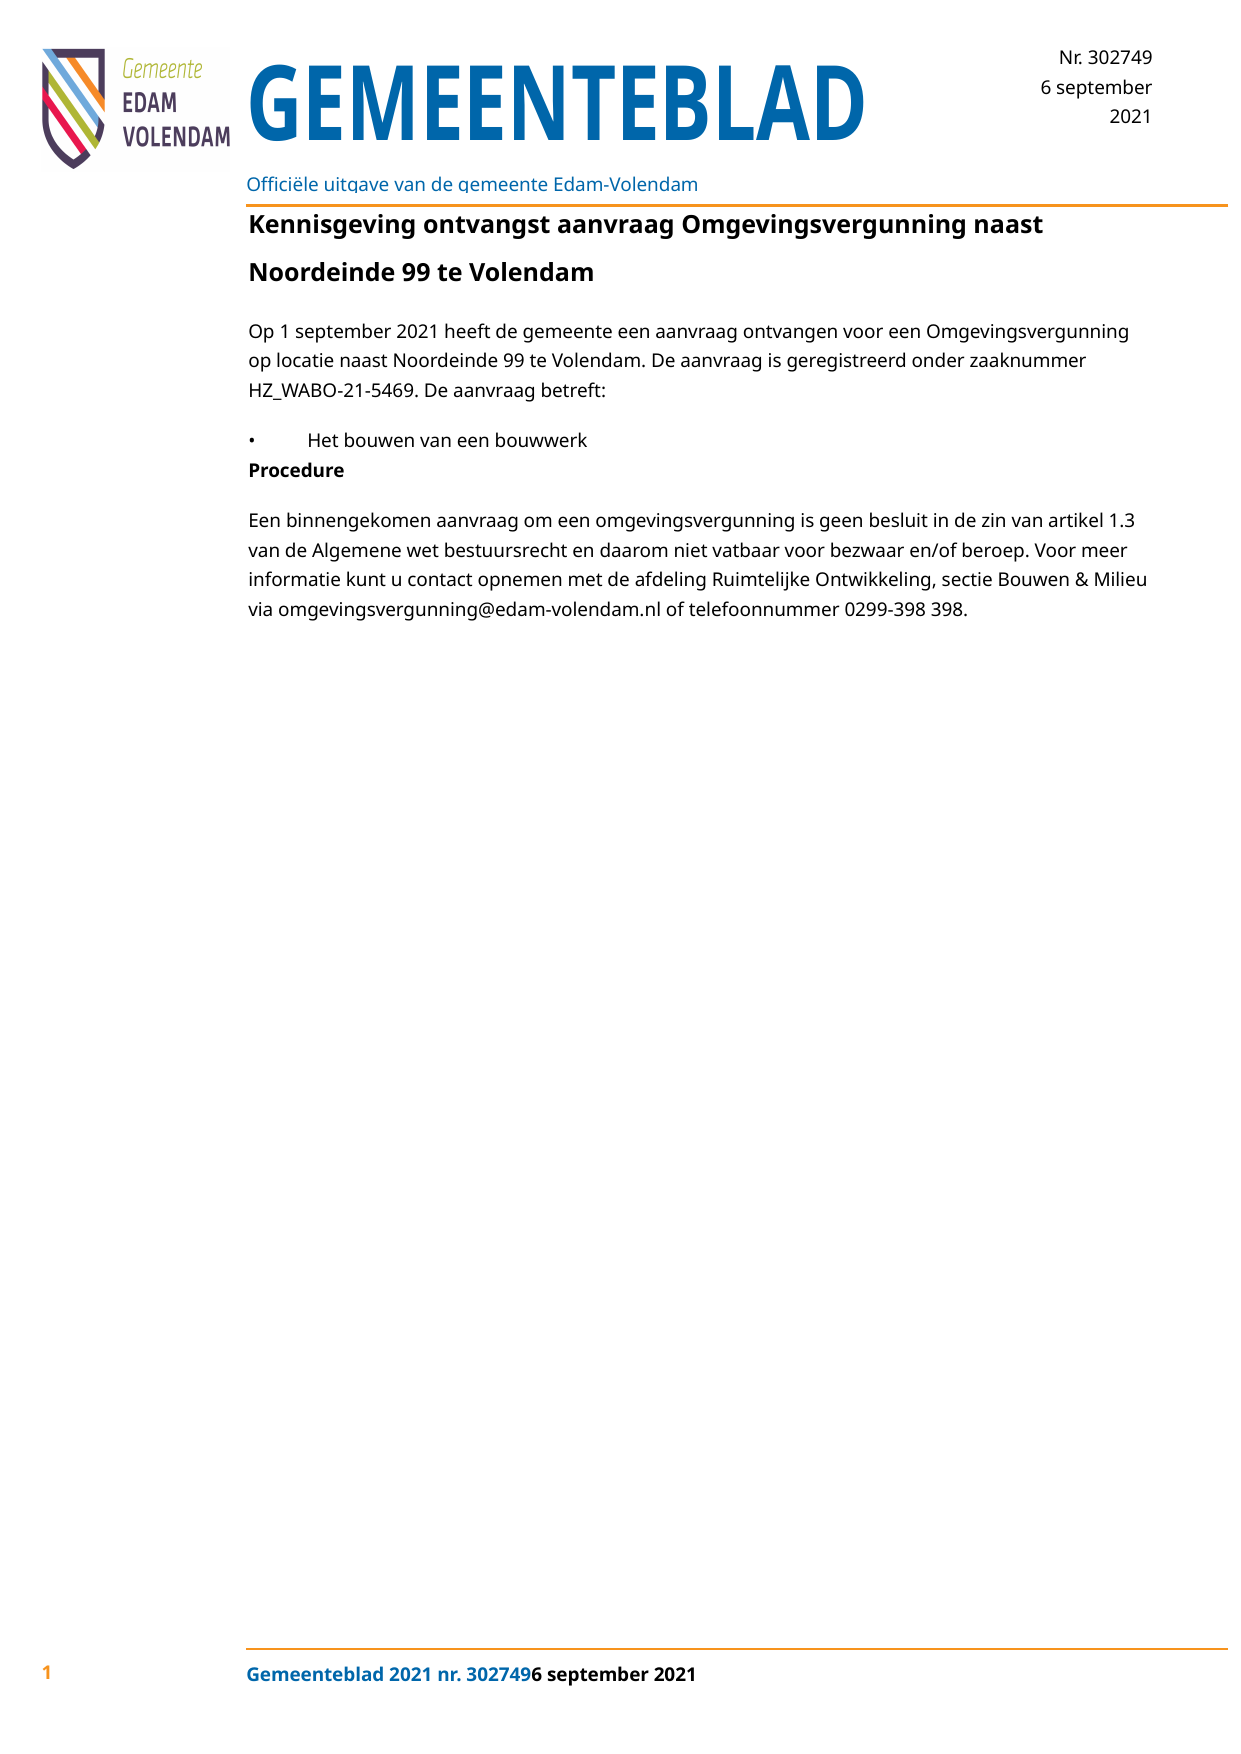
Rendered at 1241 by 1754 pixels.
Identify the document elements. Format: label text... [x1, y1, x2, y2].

text Procedure [248, 457, 1152, 483]
text Op 1 september 2021 heeft de gemeente een aanvraag ontvangen voor een Omgevingsvergunning op locatie naast Noordeinde 99 te Volendam. De aanvraag is geregistreerd onder zaaknummer HZ_WABO-21-5469. De aanvraag betreft: [248, 318, 1152, 403]
list Het bouwen van een bouwwerk [248, 427, 1152, 453]
text Een binnengekomen aanvraag om een omgevingsvergunning is geen besluit in de zin van artikel 1.3 van de Algemene wet bestuursrecht en daarom niet vatbaar voor bezwaar en/of beroep. Voor meer informatie kunt u contact opnemen met de afdeling Ruimtelijke Ontwikkeling, sectie Bouwen & Milieu via omgevingsvergunning@edam-volendam.nl of telefoonnummer 0299-398 398. [248, 507, 1152, 622]
picture [41, 47, 231, 172]
text Kennisgeving ontvangst aanvraag Omgevingsvergunning naast Noordeinde 99 te Volendam [248, 207, 1152, 288]
